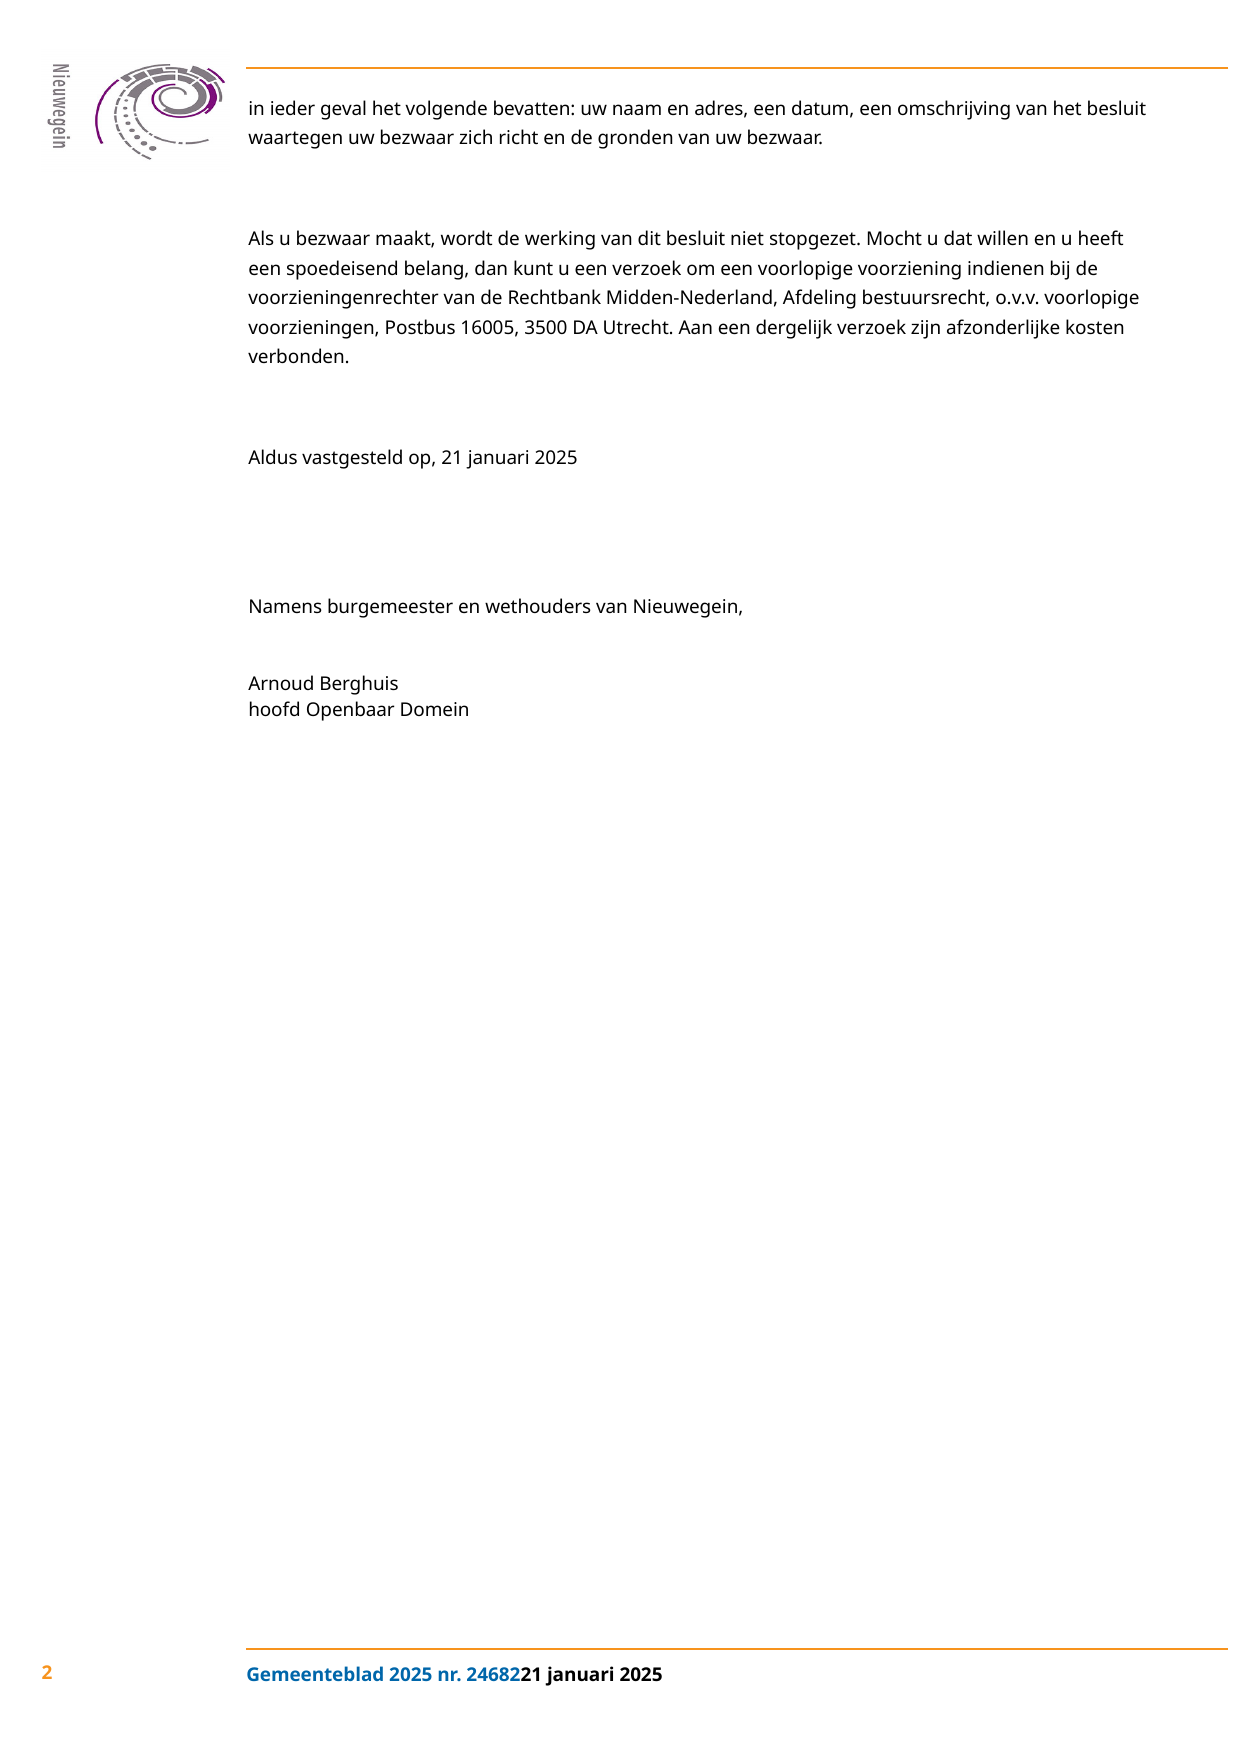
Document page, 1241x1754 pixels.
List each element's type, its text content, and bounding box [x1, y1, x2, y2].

text in ieder geval het volgende bevatten: uw naam en adres, een datum, een omschrijving van het besluit waartegen uw bezwaar zich richt en de gronden van uw bezwaar. [248, 95, 1152, 150]
picture [41, 47, 231, 172]
text Arnoud Berghuis [248, 670, 1152, 696]
text hoofd Openbaar Domein [248, 696, 1152, 722]
text Namens burgemeester en wethouders van Nieuwegein, [248, 593, 1152, 619]
text Aldus vastgesteld op, 21 januari 2025 [248, 444, 1152, 470]
text Als u bezwaar maakt, wordt de werking van dit besluit niet stopgezet. Mocht u dat willen en u heeft een spoedeisend belang, dan kunt u een verzoek om een voorlopige voorziening indienen bij de voorzieningenrechter van de Rechtbank Midden-Nederland, Afdeling bestuursrecht, o.v.v. voorlopige voorzieningen, Postbus 16005, 3500 DA Utrecht. Aan een dergelijk verzoek zijn afzonderlijke kosten verbonden. [248, 225, 1152, 369]
